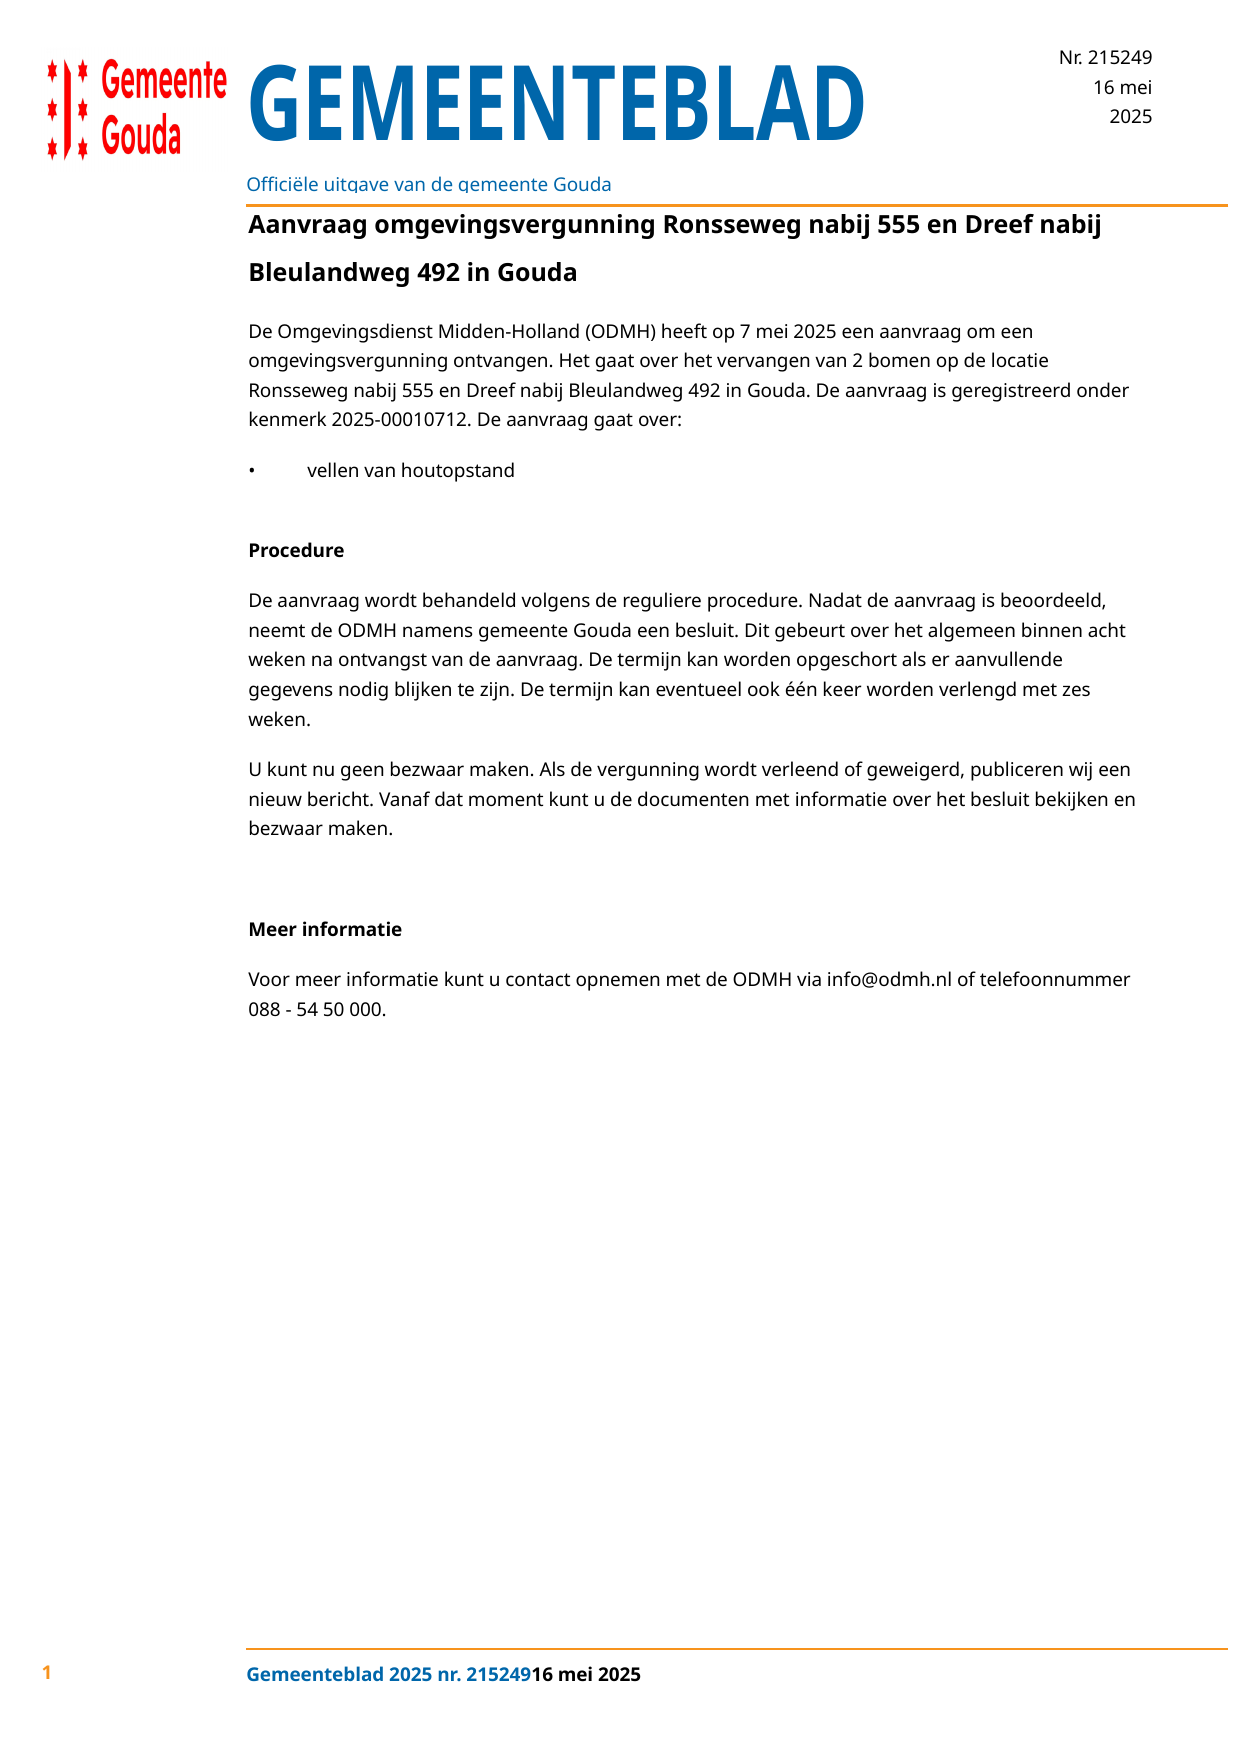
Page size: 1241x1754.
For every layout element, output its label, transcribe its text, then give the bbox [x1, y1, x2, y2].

picture [41, 47, 231, 172]
text De aanvraag wordt behandeld volgens de reguliere procedure. Nadat de aanvraag is beoordeeld, neemt de ODMH namens gemeente Gouda een besluit. Dit gebeurt over het algemeen binnen acht weken na ontvangst van de aanvraag. De termijn kan worden opgeschort als er aanvullende gegevens nodig blijken te zijn. De termijn kan eventueel ook één keer worden verlengd met zes weken. [248, 587, 1152, 732]
text Meer informatie [248, 916, 1152, 942]
text De Omgevingsdienst Midden-Holland (ODMH) heeft op 7 mei 2025 een aanvraag om een omgevingsvergunning ontvangen. Het gaat over het vervangen van 2 bomen op de locatie Ronsseweg nabij 555 en Dreef nabij Bleulandweg 492 in Gouda. De aanvraag is geregistreerd onder kenmerk 2025-00010712. De aanvraag gaat over: [248, 318, 1152, 432]
text Procedure [248, 537, 1152, 563]
text Voor meer informatie kunt u contact opnemen met de ODMH via info@odmh.nl of telefoonnummer 088 - 54 50 000. [248, 967, 1152, 1022]
list vellen van houtopstand [248, 457, 1152, 483]
text Aanvraag omgevingsvergunning Ronsseweg nabij 555 en Dreef nabij Bleulandweg 492 in Gouda [248, 207, 1152, 288]
text U kunt nu geen bezwaar maken. Als de vergunning wordt verleend of geweigerd, publiceren wij een nieuw bericht. Vanaf dat moment kunt u de documenten met informatie over het besluit bekijken en bezwaar maken. [248, 756, 1152, 841]
